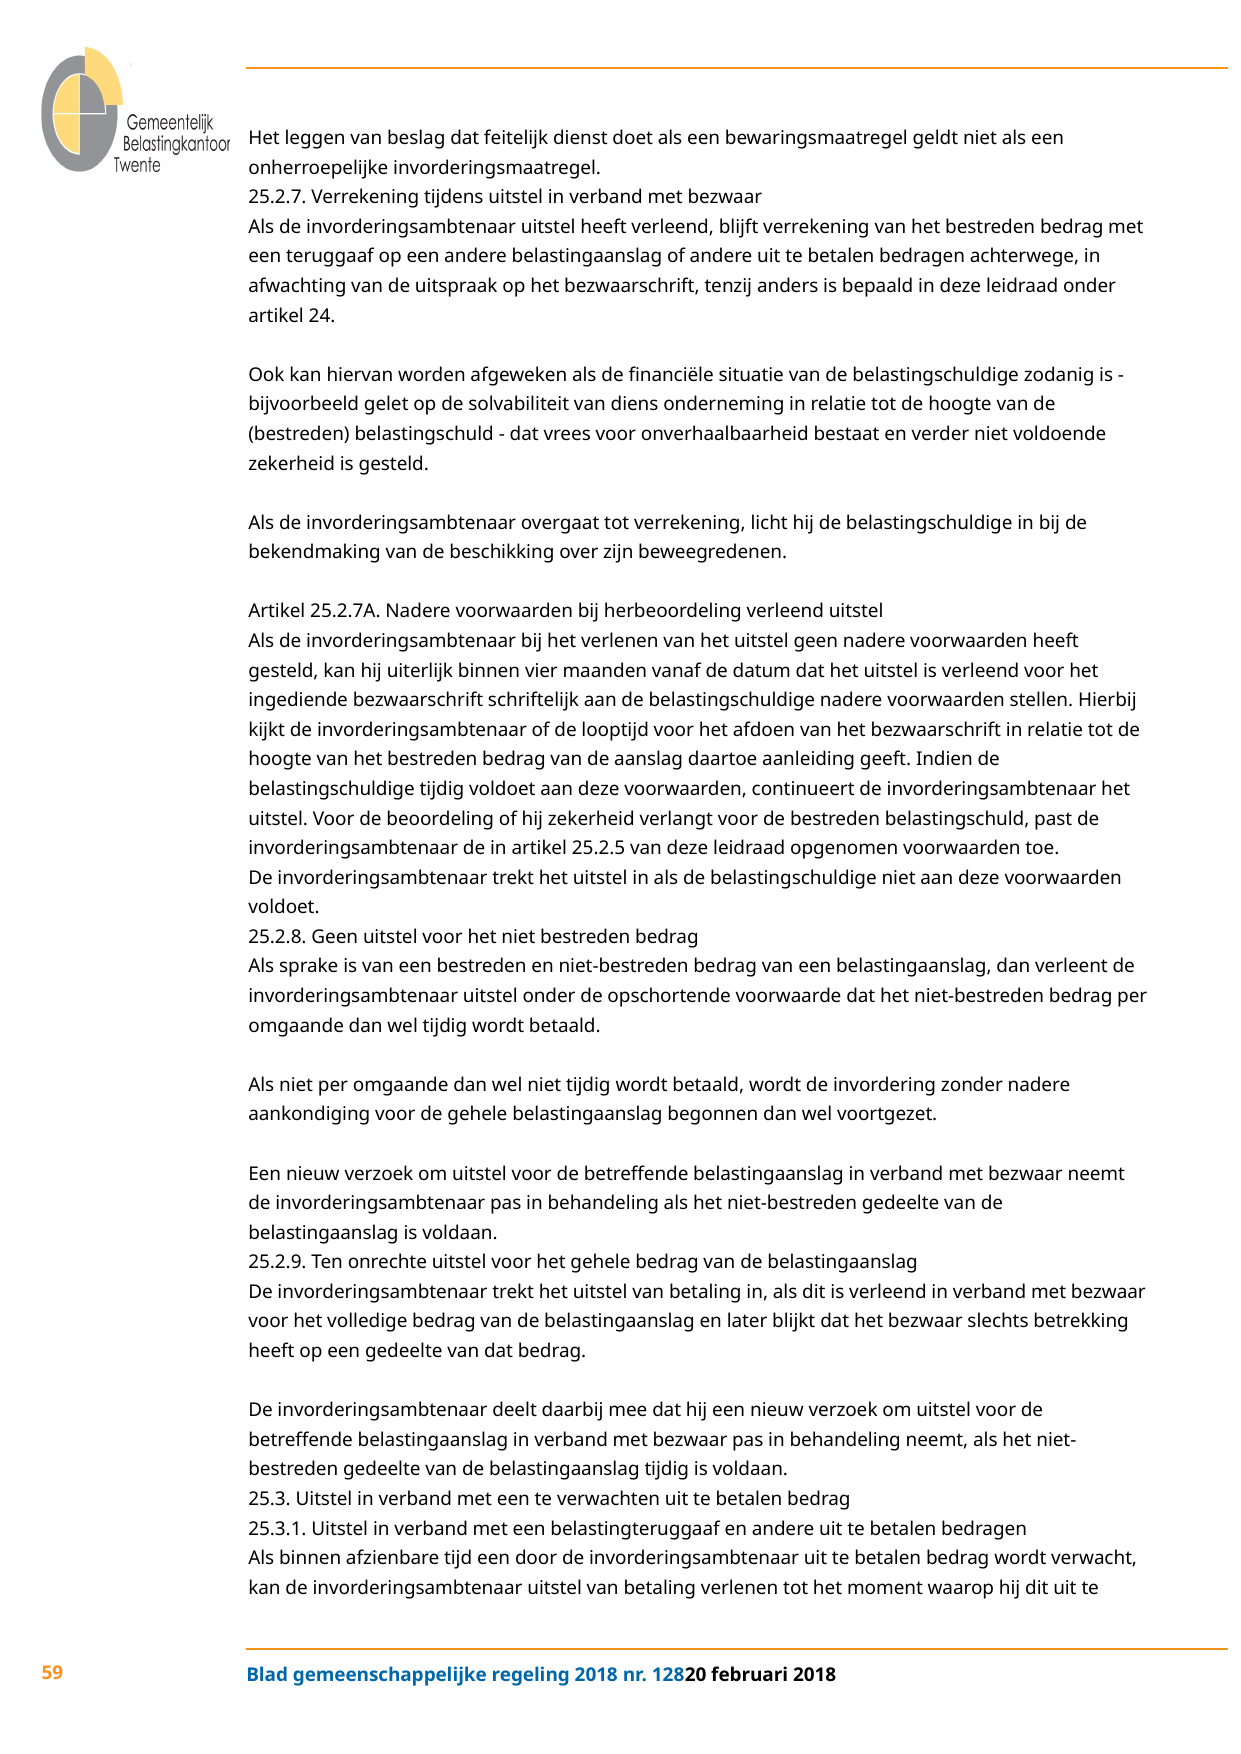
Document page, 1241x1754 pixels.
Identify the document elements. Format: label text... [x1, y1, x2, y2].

text Ook kan hiervan worden afgeweken als de financiële situatie van de belastingschuldige zodanig is - bijvoorbeeld gelet op de solvabiliteit van diens onderneming in relatie tot de hoogte van de (bestreden) belastingschuld - dat vrees voor onverhaalbaarheid bestaat en verder niet voldoende zekerheid is gesteld. [248, 361, 1152, 476]
text De invorderingsambtenaar deelt daarbij mee dat hij een nieuw verzoek om uitstel voor de betreffende belastingaanslag in verband met bezwaar pas in behandeling neemt, als het niet-bestreden gedeelte van de belastingaanslag tijdig is voldaan. [248, 1396, 1152, 1481]
text 25.3.1. Uitstel in verband met een belastingteruggaaf en andere uit te betalen bedragen [248, 1515, 1152, 1541]
text Als sprake is van een bestreden en niet-bestreden bedrag van een belastingaanslag, dan verleent de invorderingsambtenaar uitstel onder de opschortende voorwaarde dat het niet-bestreden bedrag per omgaande dan wel tijdig wordt betaald. [248, 953, 1152, 1038]
text De invorderingsambtenaar trekt het uitstel in als de belastingschuldige niet aan deze voorwaarden voldoet. [248, 864, 1152, 919]
text 25.2.7. Verrekening tijdens uitstel in verband met bezwaar [248, 183, 1152, 209]
text Als niet per omgaande dan wel niet tijdig wordt betaald, wordt de invordering zonder nadere aankondiging voor de gehele belastingaanslag begonnen dan wel voortgezet. [248, 1071, 1152, 1126]
text De invorderingsambtenaar trekt het uitstel van betaling in, als dit is verleend in verband met bezwaar voor het volledige bedrag van de belastingaanslag en later blijkt dat het bezwaar slechts betrekking heeft op een gedeelte van dat bedrag. [248, 1278, 1152, 1363]
text Als de invorderingsambtenaar overgaat tot verrekening, licht hij de belastingschuldige in bij de bekendmaking van de beschikking over zijn beweegredenen. [248, 509, 1152, 564]
text 25.2.9. Ten onrechte uitstel voor het gehele bedrag van de belastingaanslag [248, 1248, 1152, 1274]
text Een nieuw verzoek om uitstel voor de betreffende belastingaanslag in verband met bezwaar neemt de invorderingsambtenaar pas in behandeling als het niet-bestreden gedeelte van de belastingaanslag is voldaan. [248, 1160, 1152, 1245]
text Als de invorderingsambtenaar bij het verlenen van het uitstel geen nadere voorwaarden heeft gesteld, kan hij uiterlijk binnen vier maanden vanaf de datum dat het uitstel is verleend voor het ingediende bezwaarschrift schriftelijk aan de belastingschuldige nadere voorwaarden stellen. Hierbij kijkt de invorderingsambtenaar of de looptijd voor het afdoen van het bezwaarschrift in relatie tot de hoogte van het bestreden bedrag van de aanslag daartoe aanleiding geeft. Indien de belastingschuldige tijdig voldoet aan deze voorwaarden, continueert de invorderingsambtenaar het uitstel. Voor de beoordeling of hij zekerheid verlangt voor de bestreden belastingschuld, past de invorderingsambtenaar de in artikel 25.2.5 van deze leidraad opgenomen voorwaarden toe. [248, 627, 1152, 860]
text Als de invorderingsambtenaar uitstel heeft verleend, blijft verrekening van het bestreden bedrag met een teruggaaf op een andere belastingaanslag of andere uit te betalen bedragen achterwege, in afwachting van de uitspraak op het bezwaarschrift, tenzij anders is bepaald in deze leidraad onder artikel 24. [248, 213, 1152, 328]
text Artikel 25.2.7A. Nadere voorwaarden bij herbeoordeling verleend uitstel [248, 598, 1152, 623]
text Als binnen afzienbare tijd een door de invorderingsambtenaar uit te betalen bedrag wordt verwacht, kan de invorderingsambtenaar uitstel van betaling verlenen tot het moment waarop hij dit uit te [248, 1544, 1152, 1600]
text 25.3. Uitstel in verband met een te verwachten uit te betalen bedrag [248, 1485, 1152, 1511]
text 25.2.8. Geen uitstel voor het niet bestreden bedrag [248, 923, 1152, 949]
picture [41, 47, 231, 172]
text Het leggen van beslag dat feitelijk dienst doet als een bewaringsmaatregel geldt niet als een onherroepelijke invorderingsmaatregel. [248, 124, 1152, 180]
